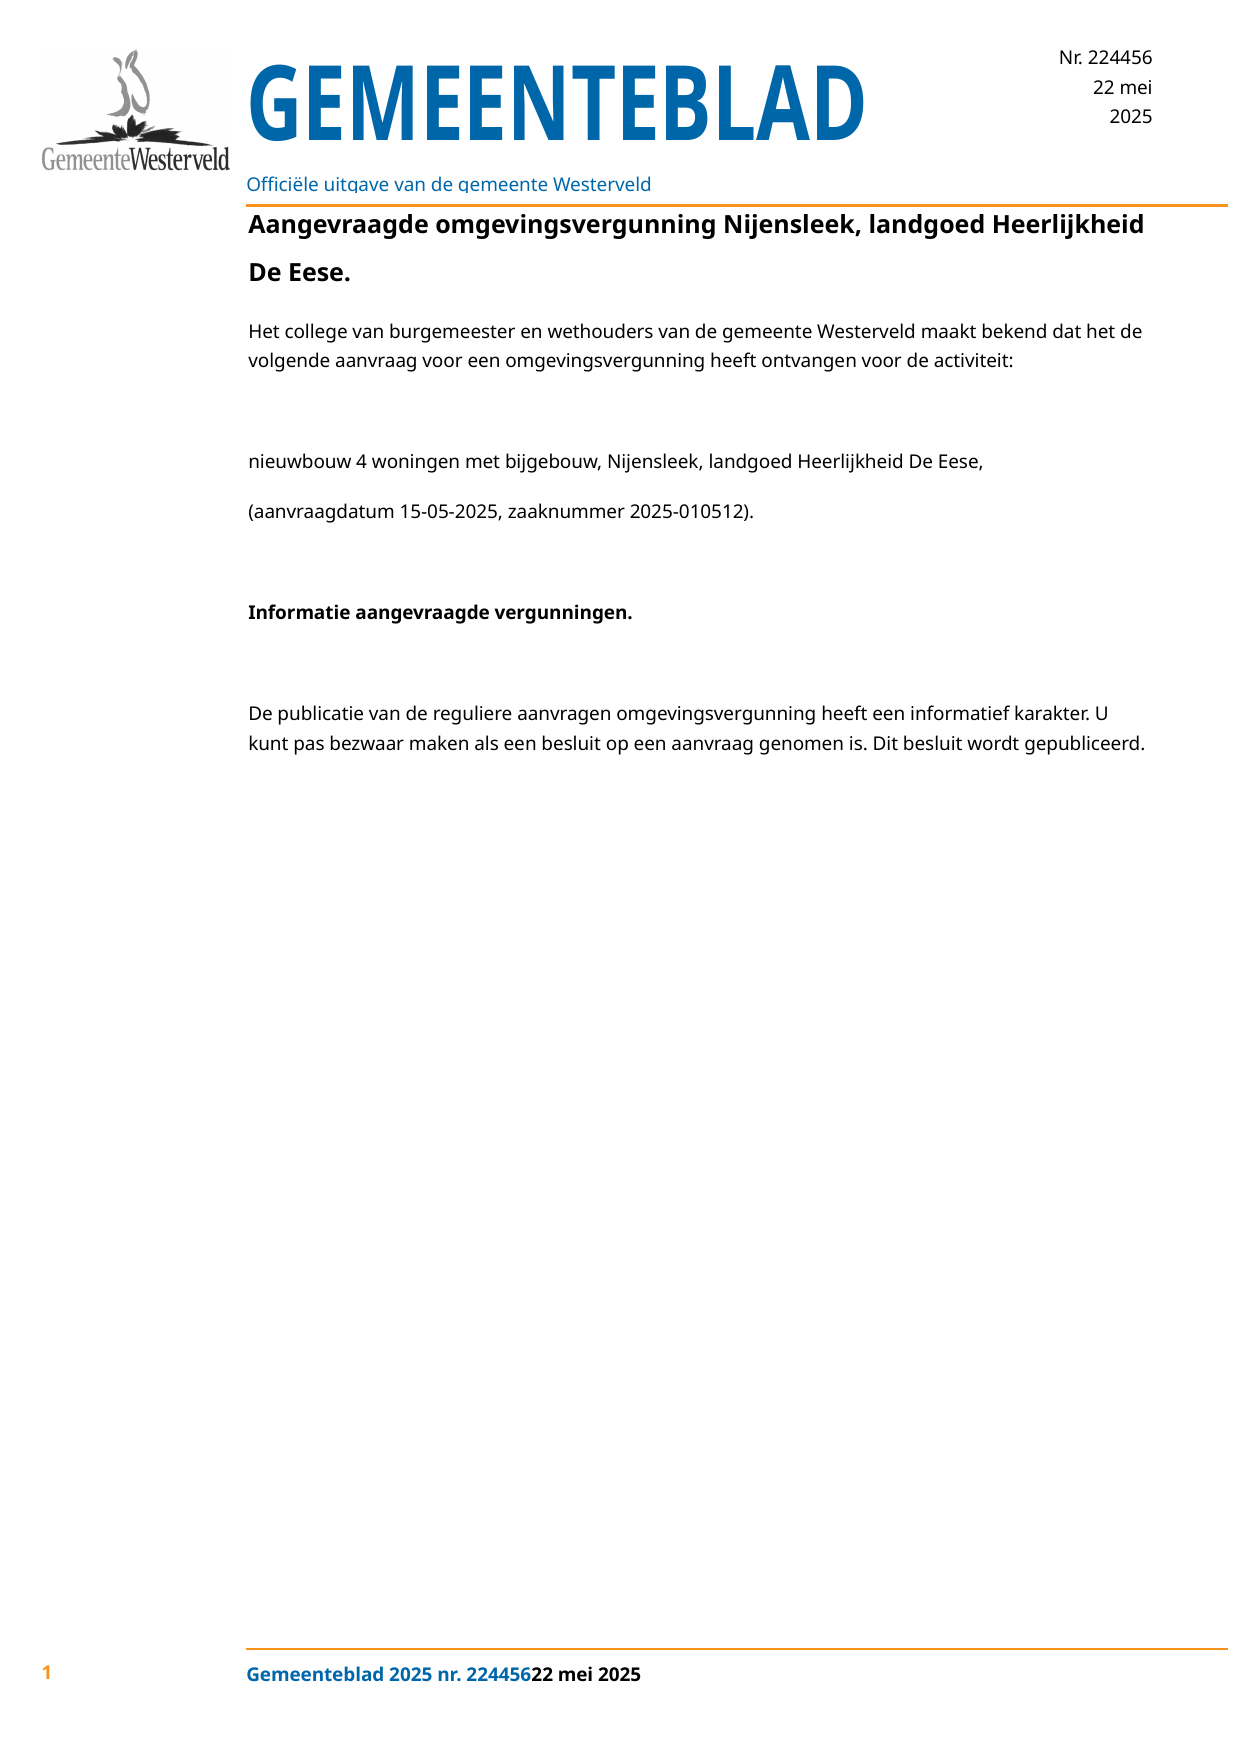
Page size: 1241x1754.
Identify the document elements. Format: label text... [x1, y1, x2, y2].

text nieuwbouw 4 woningen met bijgebouw, Nijensleek, landgoed Heerlijkheid De Eese, [248, 448, 1152, 474]
text (aanvraagdatum 15-05-2025, zaaknummer 2025-010512). [248, 499, 1152, 524]
text De publicatie van de reguliere aanvragen omgevingsvergunning heeft een informatief karakter. U kunt pas bezwaar maken als een besluit op een aanvraag genomen is. Dit besluit wordt gepubliceerd. [248, 700, 1152, 756]
text Het college van burgemeester en wethouders van de gemeente Westerveld maakt bekend dat het de volgende aanvraag voor een omgevingsvergunning heeft ontvangen voor de activiteit: [248, 318, 1152, 373]
text Aangevraagde omgevingsvergunning Nijensleek, landgoed Heerlijkheid De Eese. [248, 207, 1152, 288]
picture [41, 47, 231, 172]
text Informatie aangevraagde vergunningen. [248, 599, 1152, 625]
